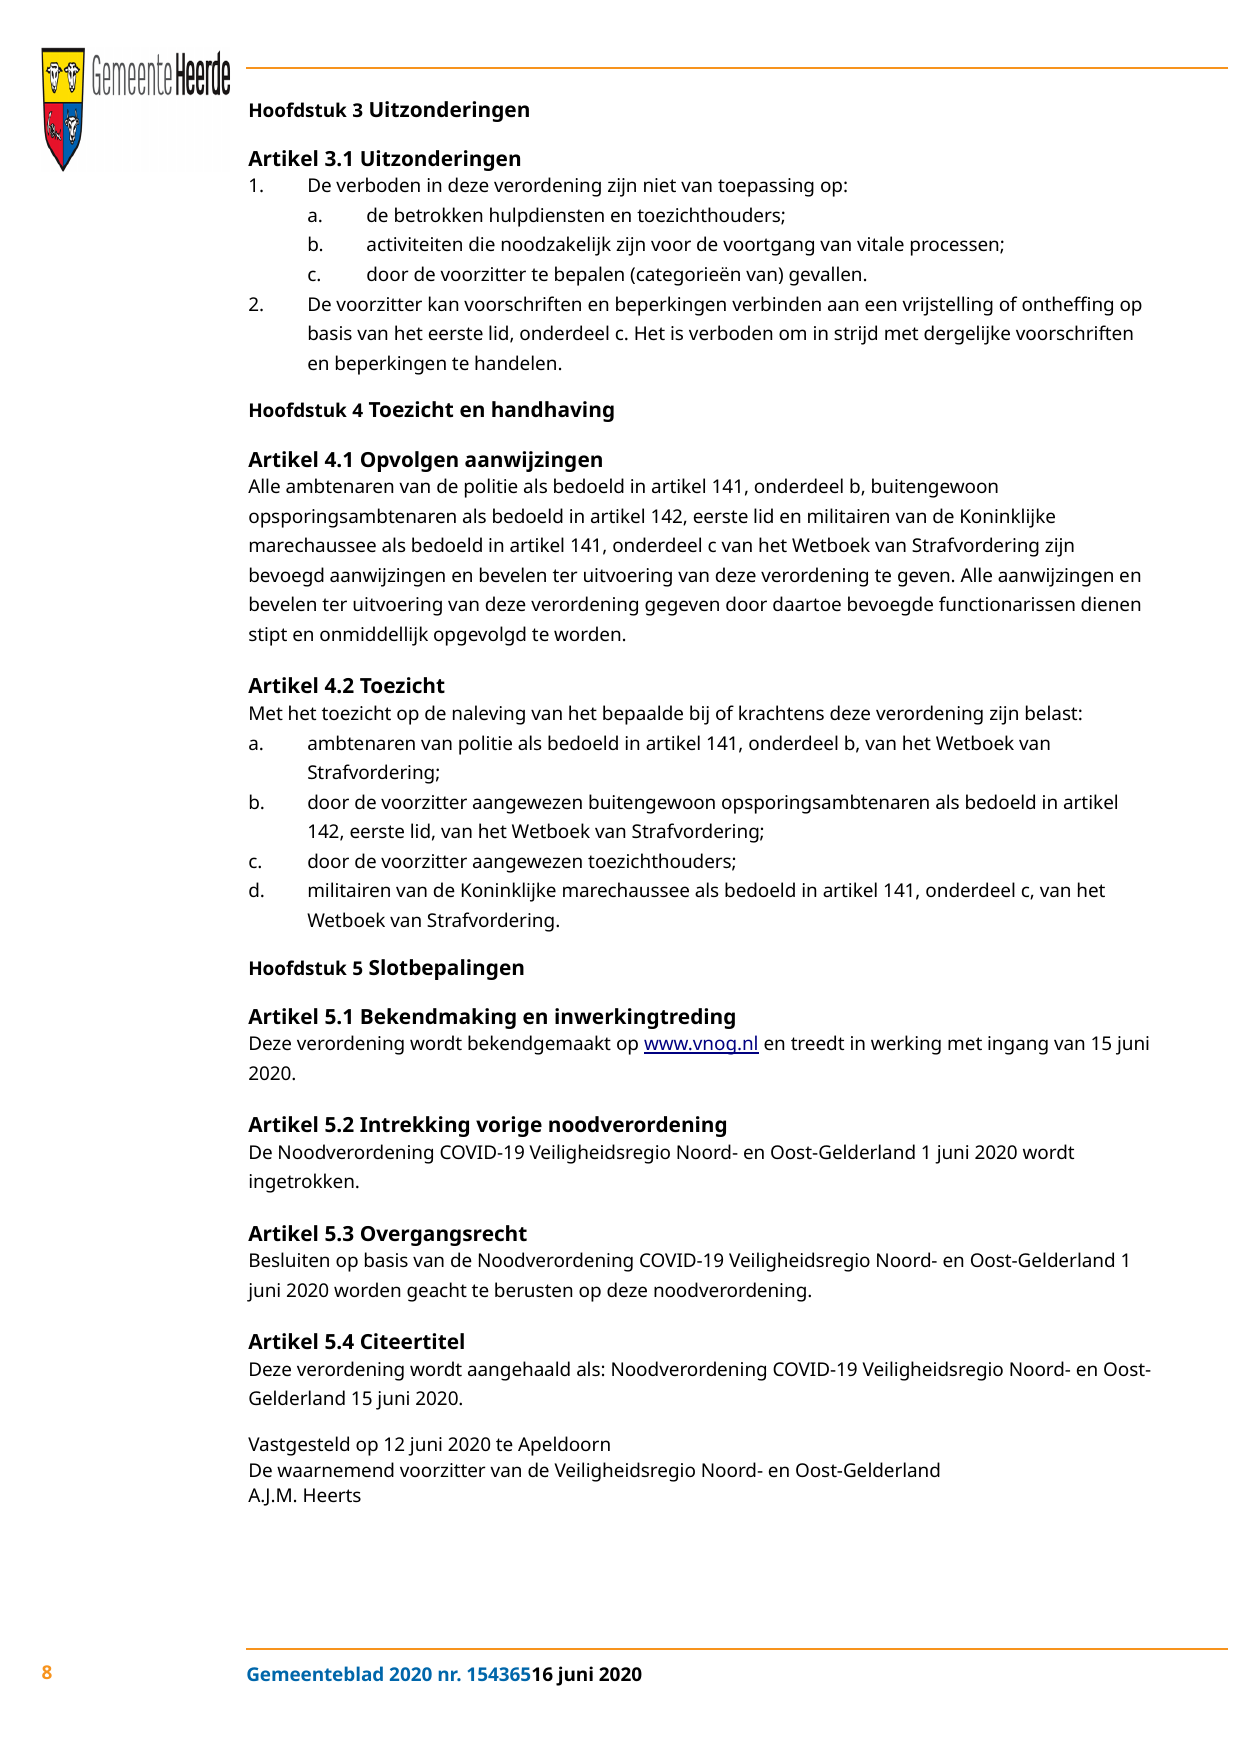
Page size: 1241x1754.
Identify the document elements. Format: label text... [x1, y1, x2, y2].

text Artikel 5.3 Overgangsrecht [248, 1219, 1152, 1247]
text De Noodverordening COVID-19 Veiligheidsregio Noord- en Oost-Gelderland 1 juni 2020 wordt ingetrokken. [248, 1139, 1152, 1194]
text Met het toezicht op de naleving van het bepaalde bij of krachtens deze verordening zijn belast: [248, 700, 1152, 726]
text Besluiten op basis van de Noodverordening COVID-19 Veiligheidsregio Noord- en Oost-Gelderland 1 juni 2020 worden geacht te berusten op deze noodverordening. [248, 1247, 1152, 1303]
text A.J.M. Heerts [248, 1482, 1152, 1508]
picture [41, 47, 231, 172]
list door de voorzitter aangewezen toezichthouders; [248, 848, 1152, 874]
list activiteiten die noodzakelijk zijn voor de voortgang van vitale processen; [307, 232, 1152, 257]
list door de voorzitter aangewezen buitengewoon opsporingsambtenaren als bedoeld in artikel 142, eerste lid, van het Wetboek van Strafvordering; [248, 789, 1152, 844]
text Hoofdstuk 4 Toezicht en handhaving [248, 396, 1152, 424]
list ambtenaren van politie als bedoeld in artikel 141, onderdeel b, van het Wetboek van Strafvordering; [248, 730, 1152, 785]
text Artikel 5.2 Intrekking vorige noodverordening [248, 1111, 1152, 1139]
text De waarnemend voorzitter van de Veiligheidsregio Noord- en Oost-Gelderland [248, 1457, 1152, 1482]
list De verboden in deze verordening zijn niet van toepassing op: [248, 172, 1152, 198]
text Hoofdstuk 3 Uitzonderingen [248, 95, 1152, 123]
text Artikel 3.1 Uitzonderingen [248, 144, 1152, 172]
list militairen van de Koninklijke marechaussee als bedoeld in artikel 141, onderdeel c, van het Wetboek van Strafvordering. [248, 878, 1152, 933]
text Artikel 5.4 Citeertitel [248, 1327, 1152, 1356]
text Deze verordening wordt aangehaald als: Noodverordening COVID-19 Veiligheidsregio Noord- en Oost-Gelderland 15 juni 2020. [248, 1356, 1152, 1411]
text Artikel 4.1 Opvolgen aanwijzingen [248, 445, 1152, 473]
text Vastgesteld op 12 juni 2020 te Apeldoorn [248, 1431, 1152, 1457]
text Deze verordening wordt bekendgemaakt op www.vnog.nl en treedt in werking met ingang van 15 juni 2020. [248, 1031, 1152, 1086]
list de betrokken hulpdiensten en toezichthouders; [307, 202, 1152, 228]
text Artikel 4.2 Toezicht [248, 672, 1152, 700]
text Artikel 5.1 Bekendmaking en inwerkingtreding [248, 1002, 1152, 1031]
list De voorzitter kan voorschriften en beperkingen verbinden aan een vrijstelling of ontheffing op basis van het eerste lid, onderdeel c. Het is verboden om in strijd met dergelijke voorschriften en beperkingen te handelen. [248, 291, 1152, 376]
text Alle ambtenaren van de politie als bedoeld in artikel 141, onderdeel b, buitengewoon opsporingsambtenaren als bedoeld in artikel 142, eerste lid en militairen van de Koninklijke marechaussee als bedoeld in artikel 141, onderdeel c van het Wetboek van Strafvordering zijn bevoegd aanwijzingen en bevelen ter uitvoering van deze verordening te geven. Alle aanwijzingen en bevelen ter uitvoering van deze verordening gegeven door daartoe bevoegde functionarissen dienen stipt en onmiddellijk opgevolgd te worden. [248, 473, 1152, 647]
list door de voorzitter te bepalen (categorieën van) gevallen. [307, 261, 1152, 287]
text Hoofdstuk 5 Slotbepalingen [248, 953, 1152, 981]
